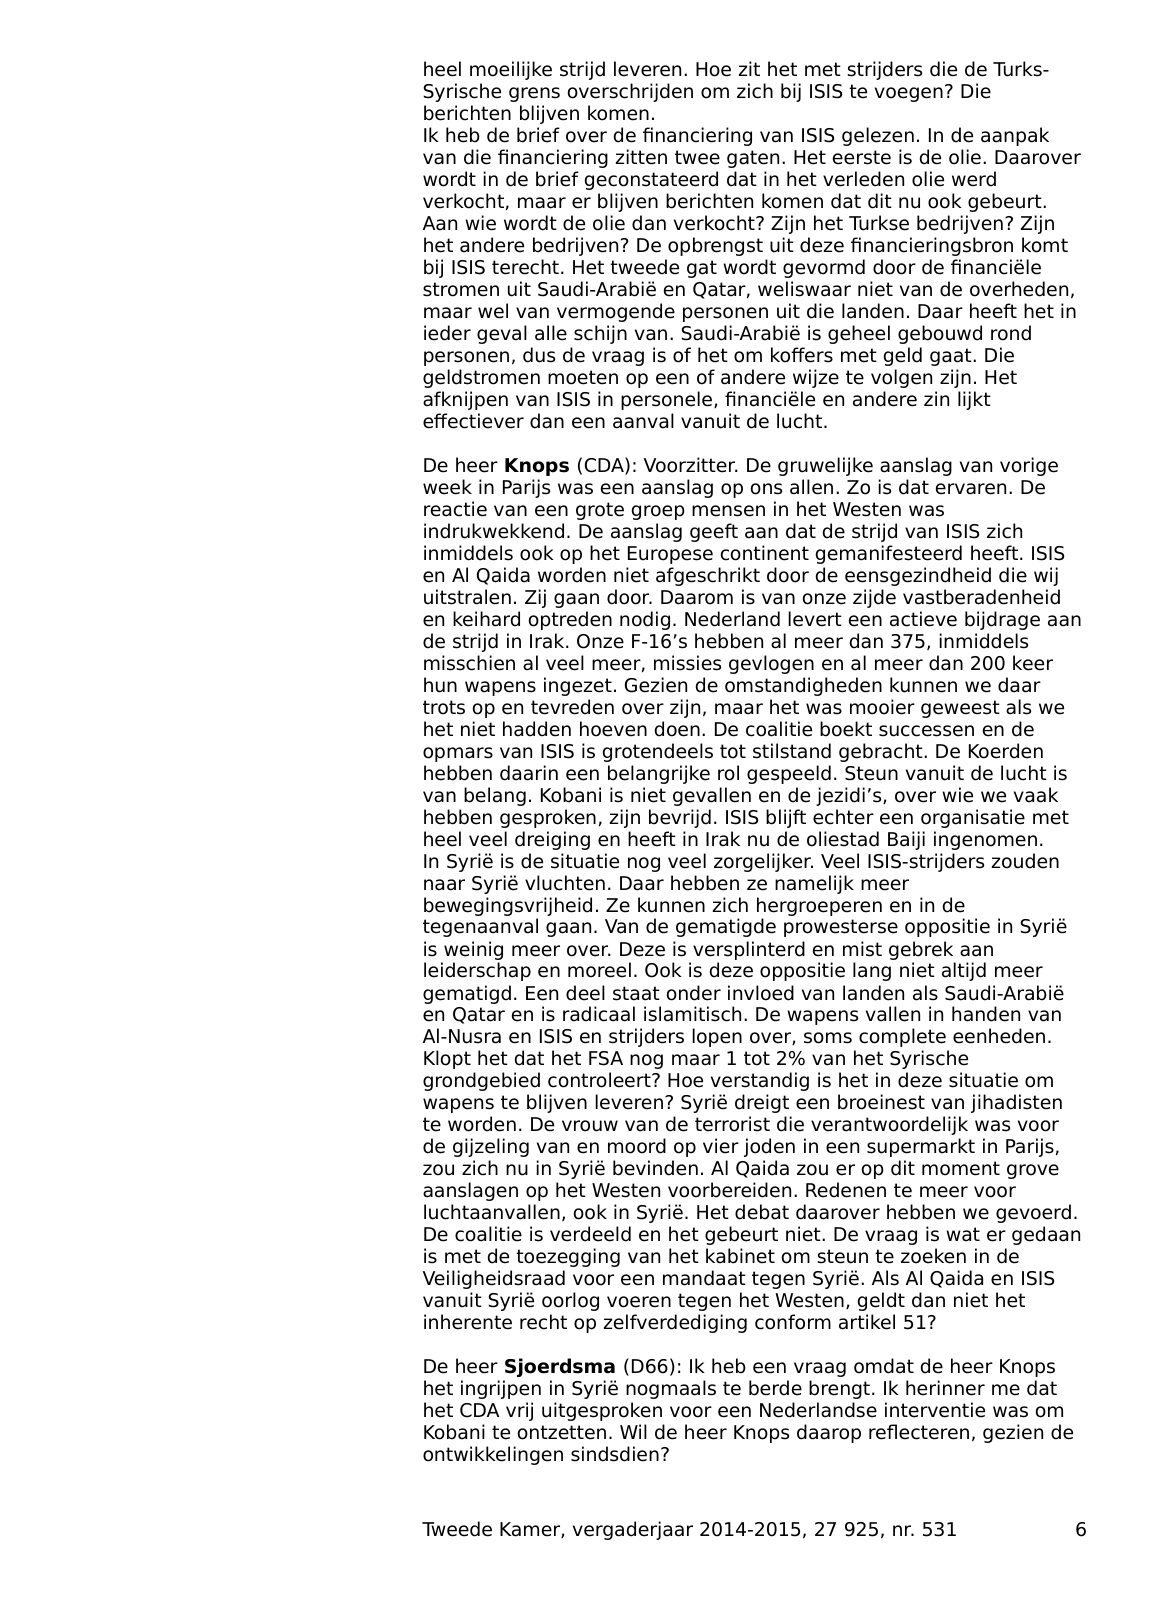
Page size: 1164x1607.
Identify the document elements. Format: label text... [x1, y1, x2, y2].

text De heer Knops (CDA): Voorzitter. De gruwelijke aanslag van vorige week in Parijs was een aanslag op ons allen. Zo is dat ervaren. De reactie van een grote groep mensen in het Westen was indrukwekkend. De aanslag geeft aan dat de strijd van ISIS zich inmiddels ook op het Europese continent gemanifesteerd heeft. ISIS en Al Qaida worden niet afgeschrikt door de eensgezindheid die wij uitstralen. Zij gaan door. Daarom is van onze zijde vastberadenheid en keihard optreden nodig. Nederland levert een actieve bijdrage aan de strijd in Irak. Onze F-16’s hebben al meer dan 375, inmiddels misschien al veel meer, missies gevlogen en al meer dan 200 keer hun wapens ingezet. Gezien de omstandigheden kunnen we daar trots op en tevreden over zijn, maar het was mooier geweest als we het niet hadden hoeven doen. De coalitie boekt successen en de opmars van ISIS is grotendeels tot stilstand gebracht. De Koerden hebben daarin een belangrijke rol gespeeld. Steun vanuit de lucht is van belang. Kobani is niet gevallen en de jezidi’s, over wie we vaak hebben gesproken, zijn bevrijd. ISIS blijft echter een organisatie met heel veel dreiging en heeft in Irak nu de oliestad Baiji ingenomen. [422, 455, 1087, 851]
text heel moeilijke strijd leveren. Hoe zit het met strijders die de Turks-Syrische grens overschrijden om zich bij ISIS te voegen? Die berichten blijven komen. [422, 59, 1087, 125]
text De heer Sjoerdsma (D66): Ik heb een vraag omdat de heer Knops het ingrijpen in Syrië nogmaals te berde brengt. Ik herinner me dat het CDA vrij uitgesproken voor een Nederlandse interventie was om Kobani te ontzetten. Wil de heer Knops daarop reflecteren, gezien de ontwikkelingen sindsdien? [422, 1356, 1087, 1466]
text Ik heb de brief over de financiering van ISIS gelezen. In de aanpak van die financiering zitten twee gaten. Het eerste is de olie. Daarover wordt in de brief geconstateerd dat in het verleden olie werd verkocht, maar er blijven berichten komen dat dit nu ook gebeurt. Aan wie wordt de olie dan verkocht? Zijn het Turkse bedrijven? Zijn het andere bedrijven? De opbrengst uit deze financieringsbron komt bij ISIS terecht. Het tweede gat wordt gevormd door de financiële stromen uit Saudi-Arabië en Qatar, weliswaar niet van de overheden, maar wel van vermogende personen uit die landen. Daar heeft het in ieder geval alle schijn van. Saudi-Arabië is geheel gebouwd rond personen, dus de vraag is of het om koffers met geld gaat. Die geldstromen moeten op een of andere wijze te volgen zijn. Het afknijpen van ISIS in personele, financiële en andere zin lijkt effectiever dan een aanval vanuit de lucht. [422, 125, 1087, 433]
text In Syrië is de situatie nog veel zorgelijker. Veel ISIS-strijders zouden naar Syrië vluchten. Daar hebben ze namelijk meer bewegingsvrijheid. Ze kunnen zich hergroeperen en in de tegenaanval gaan. Van de gematigde prowesterse oppositie in Syrië is weinig meer over. Deze is versplinterd en mist gebrek aan leiderschap en moreel. Ook is deze oppositie lang niet altijd meer gematigd. Een deel staat onder invloed van landen als Saudi-Arabië en Qatar en is radicaal islamitisch. De wapens vallen in handen van Al-Nusra en ISIS en strijders lopen over, soms complete eenheden. Klopt het dat het FSA nog maar 1 tot 2% van het Syrische grondgebied controleert? Hoe verstandig is het in deze situatie om wapens te blijven leveren? Syrië dreigt een broeinest van jihadisten te worden. De vrouw van de terrorist die verantwoordelijk was voor de gijzeling van en moord op vier joden in een supermarkt in Parijs, zou zich nu in Syrië bevinden. Al Qaida zou er op dit moment grove aanslagen op het Westen voorbereiden. Redenen te meer voor luchtaanvallen, ook in Syrië. Het debat daarover hebben we gevoerd. De coalitie is verdeeld en het gebeurt niet. De vraag is wat er gedaan is met de toezegging van het kabinet om steun te zoeken in de Veiligheidsraad voor een mandaat tegen Syrië. Als Al Qaida en ISIS vanuit Syrië oorlog voeren tegen het Westen, geldt dan niet het inherente recht op zelfverdediging conform artikel 51? [422, 851, 1087, 1334]
